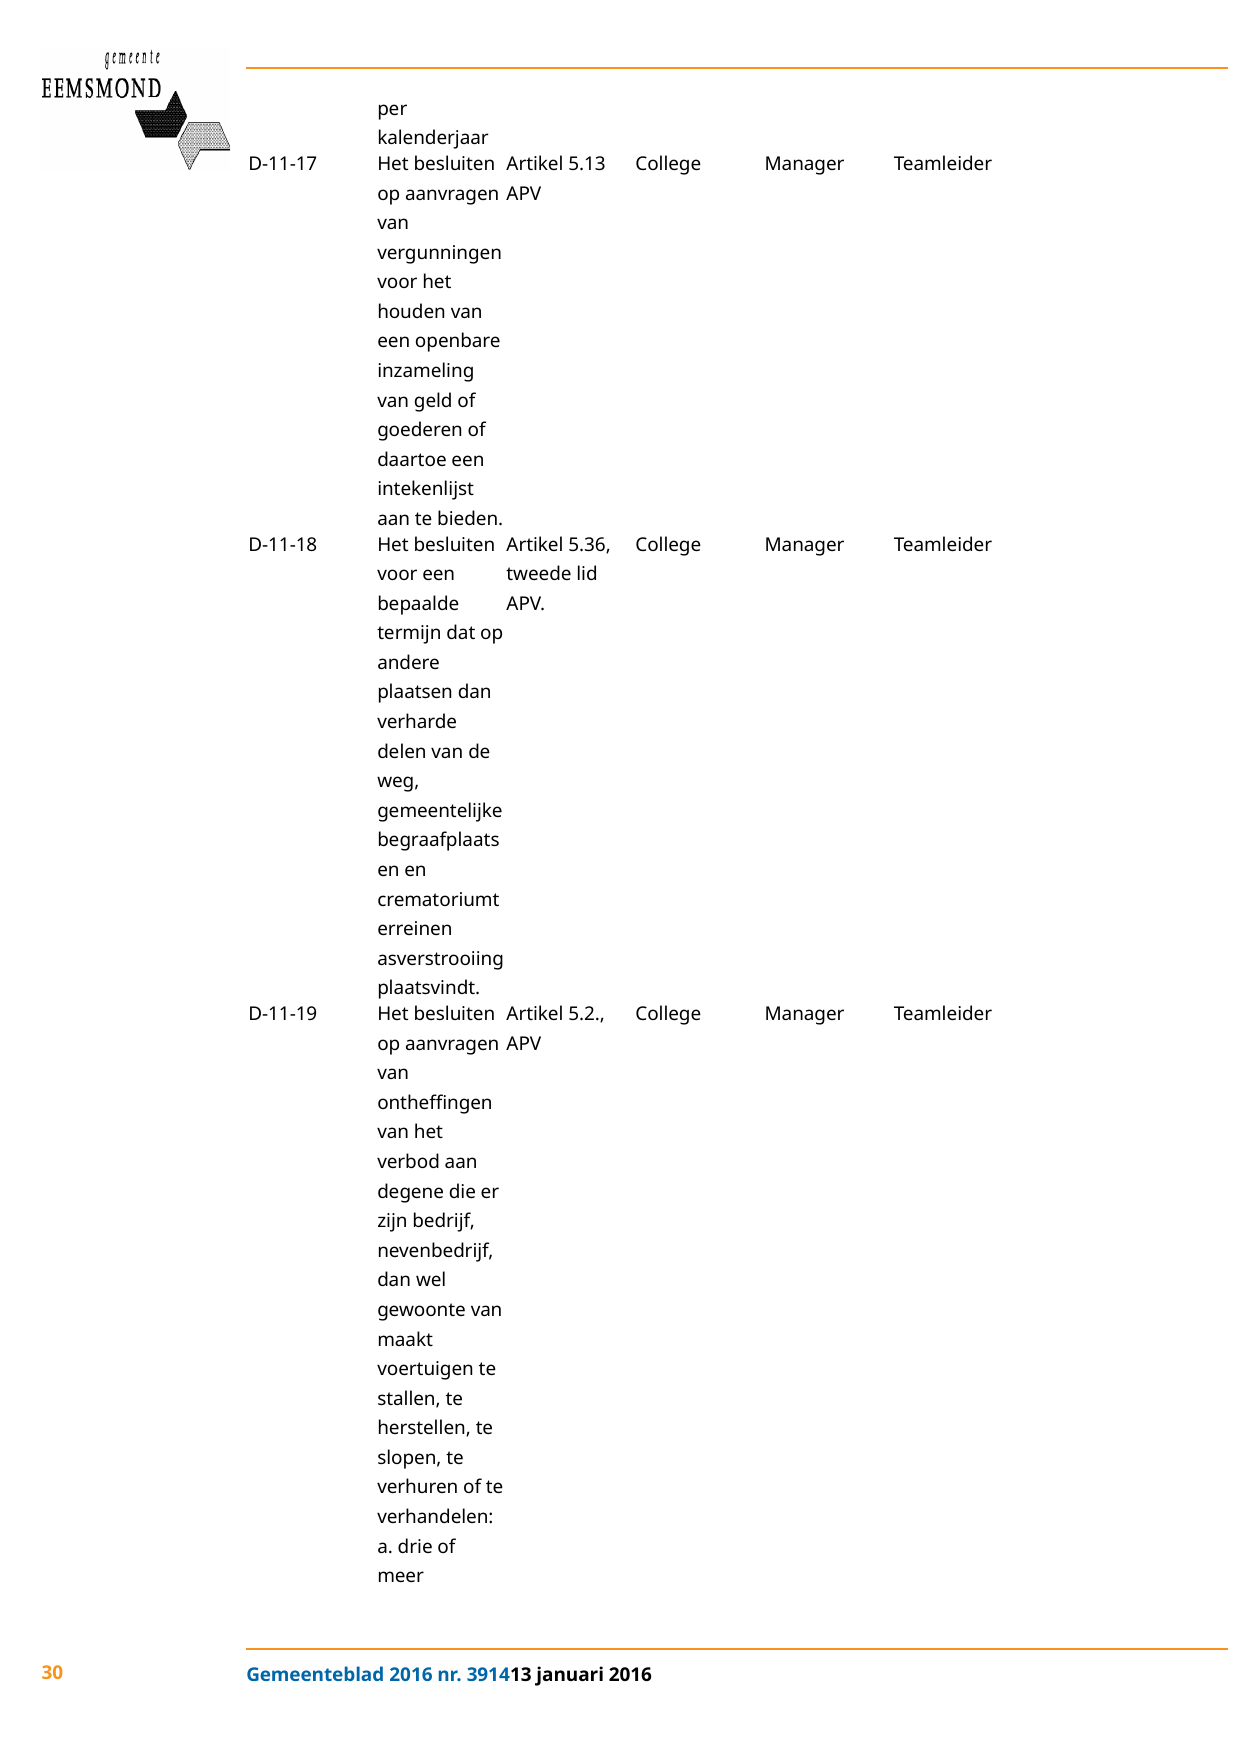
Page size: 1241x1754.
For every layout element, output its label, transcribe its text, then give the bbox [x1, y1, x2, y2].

table_cell [1023, 150, 1152, 531]
table_cell Artikel 5.36, tweede lid APV. [506, 531, 635, 1000]
table_cell College [635, 1000, 764, 1588]
table_cell Manager [764, 150, 893, 531]
table_cell Teamleider [894, 531, 1022, 1000]
table_cell [635, 95, 764, 150]
table_cell Manager [764, 531, 893, 1000]
table_cell [1023, 95, 1152, 150]
table_cell Manager [764, 1000, 893, 1588]
table_cell College [635, 150, 764, 531]
table_cell [1023, 531, 1152, 1000]
table_cell D-11-18 [248, 531, 377, 1000]
table_cell [506, 95, 635, 150]
table_cell [894, 95, 1022, 150]
table_cell Het besluiten op aanvragen van ontheffingen van het verbod aan degene die er zijn bedrijf, nevenbedrijf, dan wel gewoonte van maakt voertuigen te stallen, te herstellen, te slopen, te verhuren of te verhandelen: a. drie of meer [377, 1000, 506, 1588]
table_cell College [635, 531, 764, 1000]
table_cell Artikel 5.2., APV [506, 1000, 635, 1588]
picture [41, 47, 231, 172]
table_cell Het besluiten voor een bepaalde termijn dat op andere plaatsen dan verharde delen van de weg, gemeentelijke begraafplaatsen en crematoriumterreinen asverstrooiing plaatsvindt. [377, 531, 506, 1000]
table_cell per kalenderjaar [377, 95, 506, 150]
table_cell D-11-19 [248, 1000, 377, 1588]
table_cell Teamleider [894, 150, 1022, 531]
table_cell [764, 95, 893, 150]
table_cell Artikel 5.13 APV [506, 150, 635, 531]
table_cell Teamleider [894, 1000, 1022, 1588]
table_cell Het besluiten op aanvragen van vergunningen voor het houden van een openbare inzameling van geld of goederen of daartoe een intekenlijst aan te bieden. [377, 150, 506, 531]
table_cell D-11-17 [248, 150, 377, 531]
table_cell [248, 95, 377, 150]
table_cell [1023, 1000, 1152, 1588]
